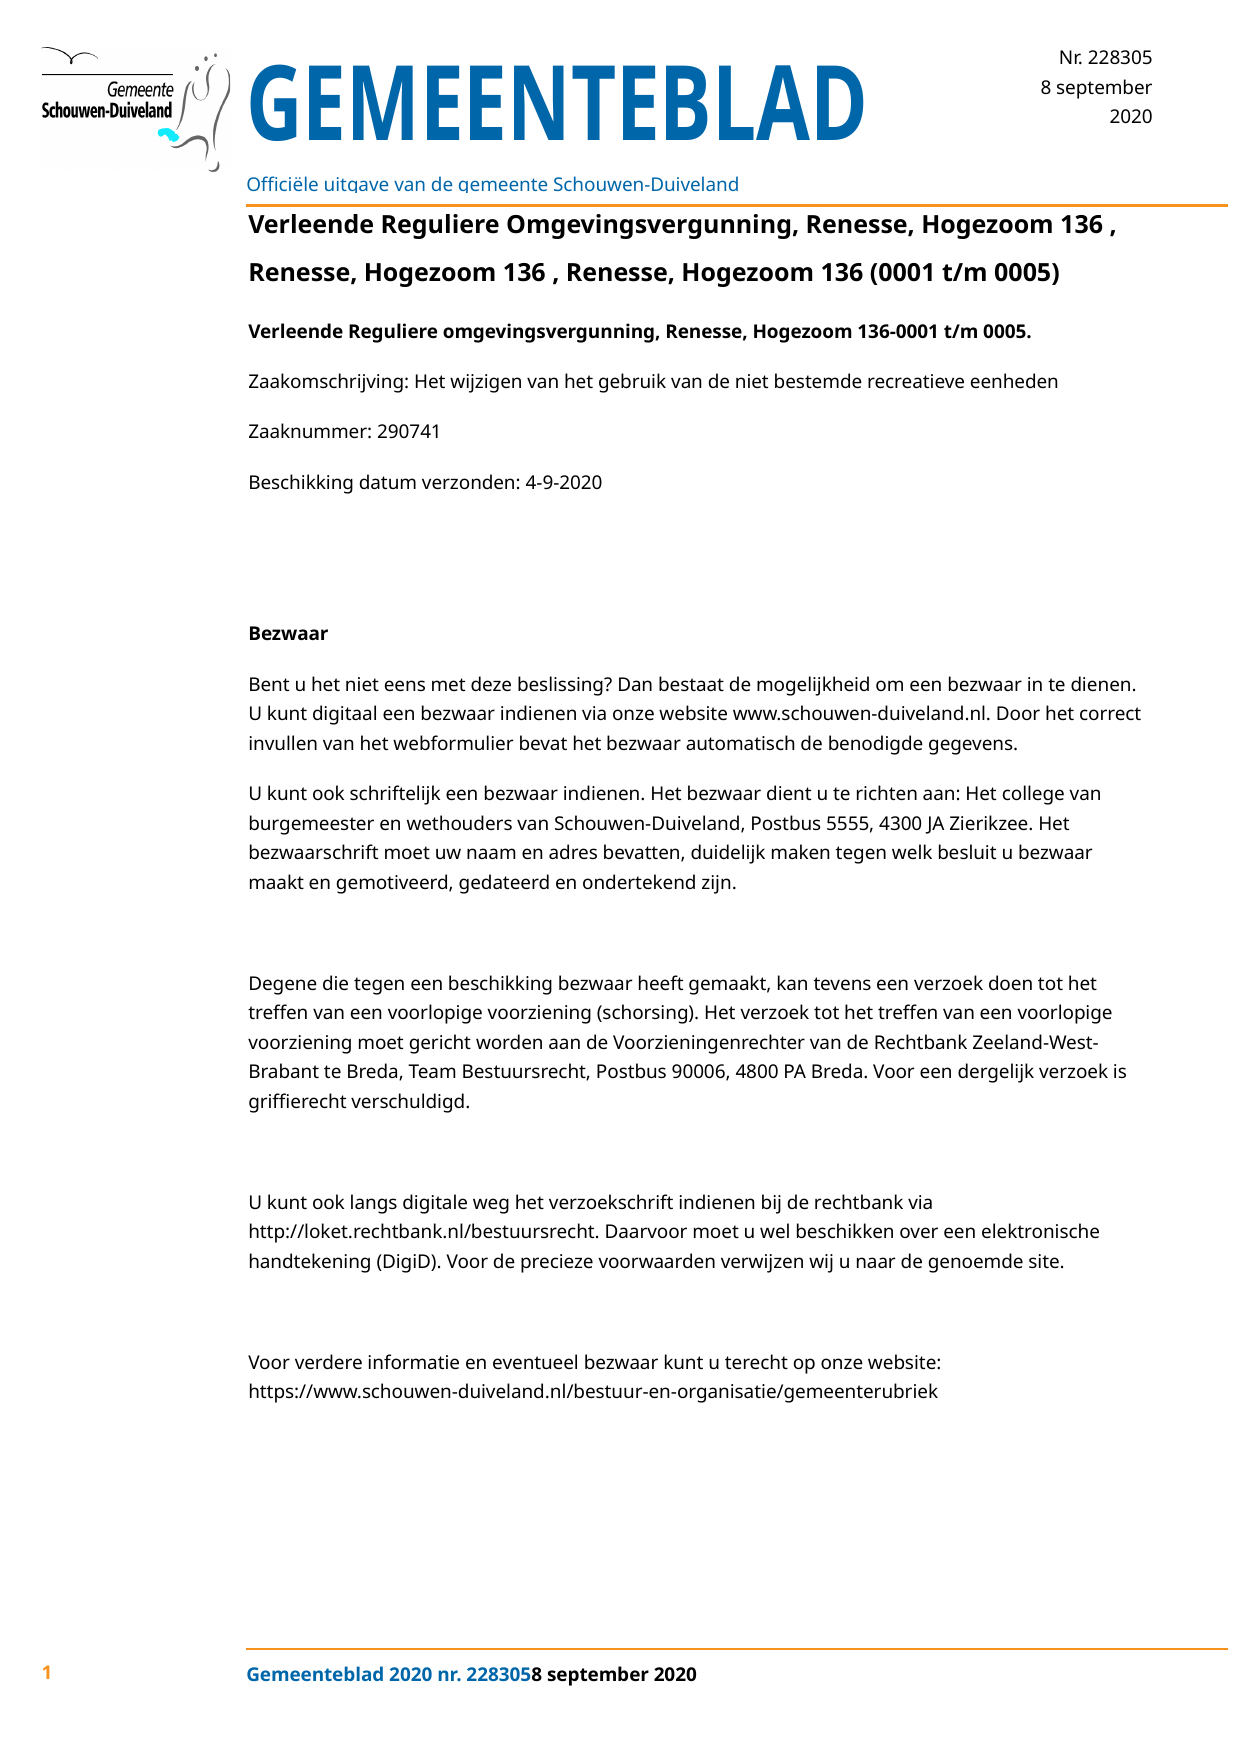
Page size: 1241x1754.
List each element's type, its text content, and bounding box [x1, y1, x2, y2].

text Zaaknummer: 290741 [248, 419, 1152, 444]
text U kunt ook langs digitale weg het verzoekschrift indienen bij de rechtbank via http://loket.rechtbank.nl/bestuursrecht. Daarvoor moet u wel beschikken over een elektronische handtekening (DigiD). Voor de precieze voorwaarden verwijzen wij u naar de genoemde site. [248, 1189, 1152, 1274]
text Verleende Reguliere Omgevingsvergunning, Renesse, Hogezoom 136 , Renesse, Hogezoom 136 , Renesse, Hogezoom 136 (0001 t/m 0005) [248, 207, 1152, 288]
text Verleende Reguliere omgevingsvergunning, Renesse, Hogezoom 136-0001 t/m 0005. [248, 318, 1152, 344]
text Voor verdere informatie en eventueel bezwaar kunt u terecht op onze website: https://www.schouwen-duiveland.nl/bestuur-en-organisatie/gemeenterubriek [248, 1349, 1152, 1404]
text Zaakomschrijving: Het wijzigen van het gebruik van de niet bestemde recreatieve eenheden [248, 368, 1152, 394]
text U kunt ook schriftelijk een bezwaar indienen. Het bezwaar dient u te richten aan: Het college van burgemeester en wethouders van Schouwen-Duiveland, Postbus 5555, 4300 JA Zierikzee. Het bezwaarschrift moet uw naam en adres bevatten, duidelijk maken tegen welk besluit u bezwaar maakt en gemotiveerd, gedateerd en ondertekend zijn. [248, 780, 1152, 895]
text Bent u het niet eens met deze beslissing? Dan bestaat de mogelijkheid om een bezwaar in te dienen. U kunt digitaal een bezwaar indienen via onze website www.schouwen-duiveland.nl. Door het correct invullen van het webformulier bevat het bezwaar automatisch de benodigde gegevens. [248, 671, 1152, 756]
text Beschikking datum verzonden: 4-9-2020 [248, 469, 1152, 495]
text Bezwaar [248, 620, 1152, 646]
picture [41, 47, 231, 172]
text Degene die tegen een beschikking bezwaar heeft gemaakt, kan tevens een verzoek doen tot het treffen van een voorlopige voorziening (schorsing). Het verzoek tot het treffen van een voorlopige voorziening moet gericht worden aan de Voorzieningenrechter van de Rechtbank Zeeland-West-Brabant te Breda, Team Bestuursrecht, Postbus 90006, 4800 PA Breda. Voor een dergelijk verzoek is griffierecht verschuldigd. [248, 970, 1152, 1114]
